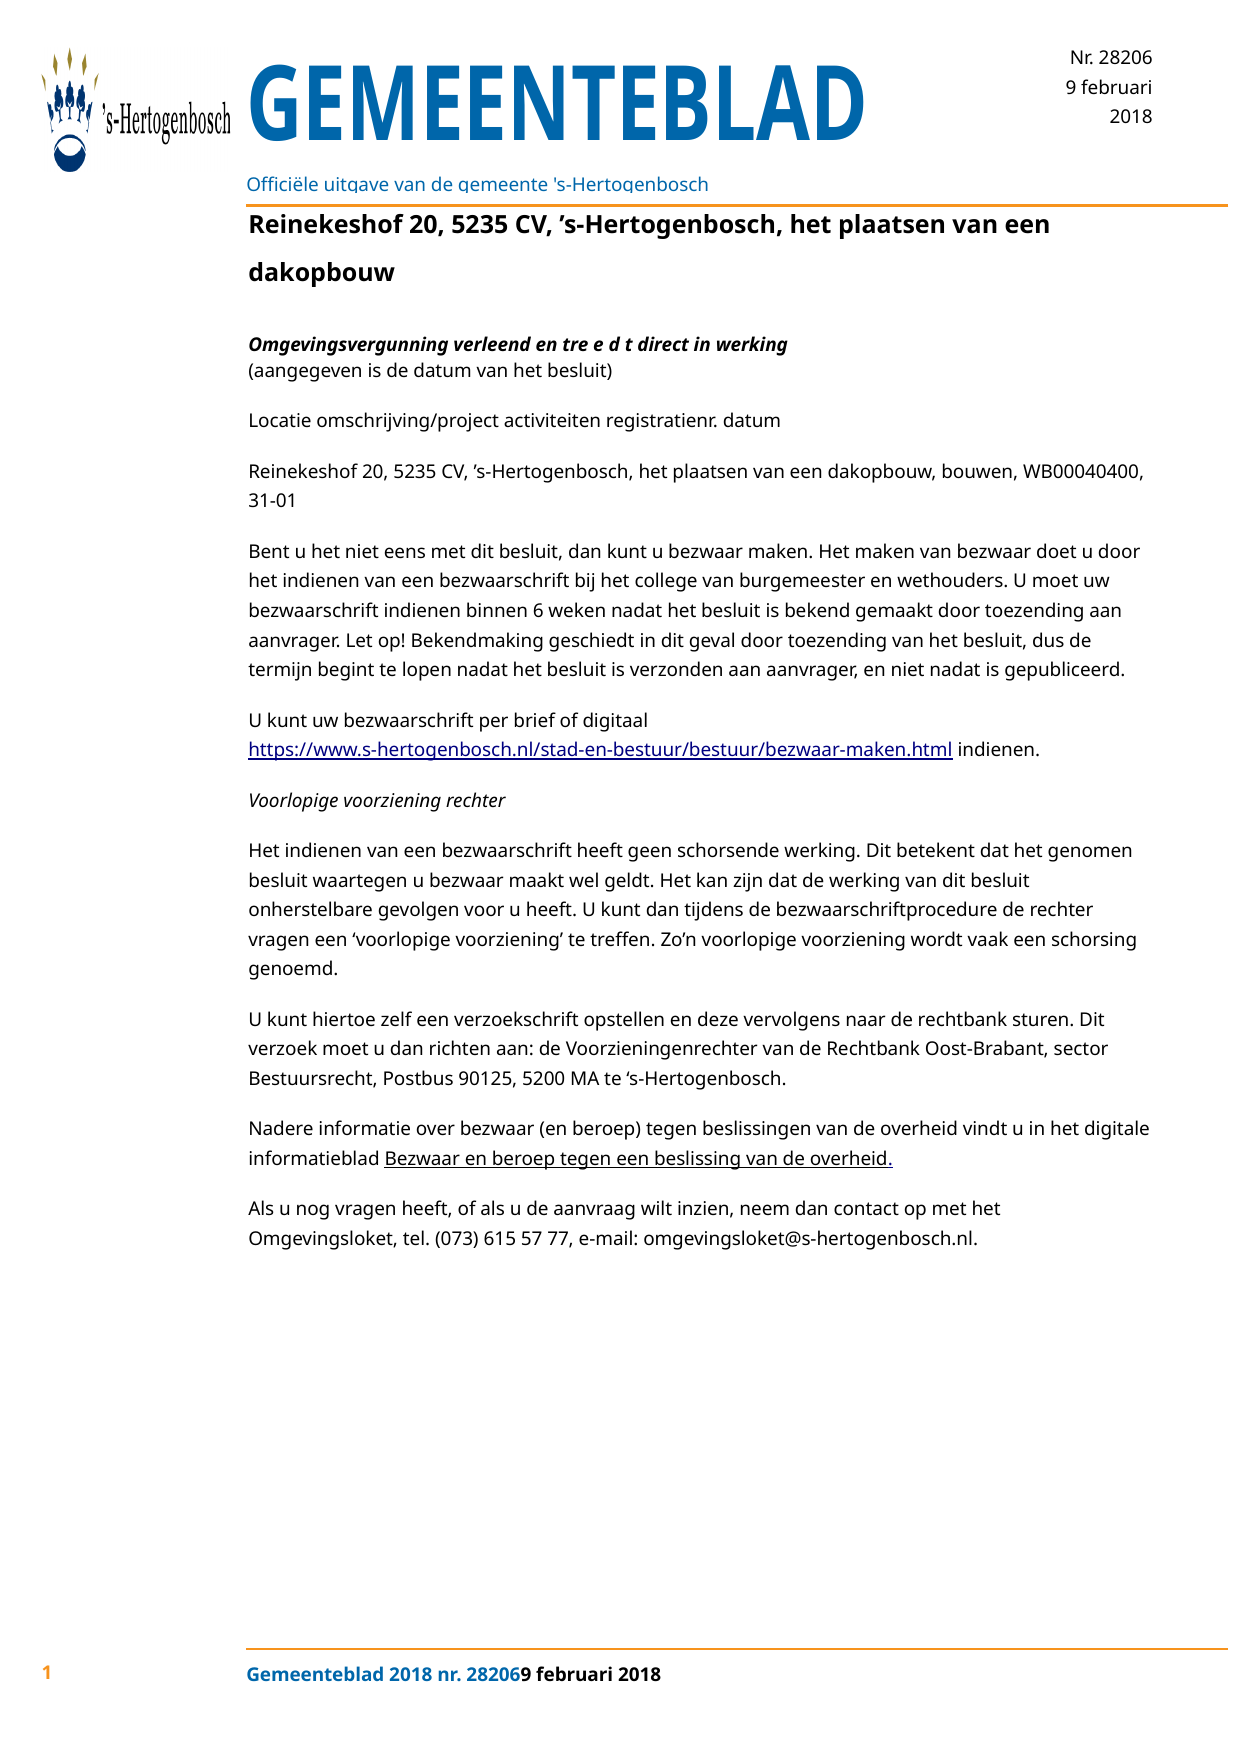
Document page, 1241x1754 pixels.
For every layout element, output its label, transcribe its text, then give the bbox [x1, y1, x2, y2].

text Reinekeshof 20, 5235 CV, ’s-Hertogenbosch, het plaatsen van een dakopbouw [248, 207, 1152, 288]
text Bent u het niet eens met dit besluit, dan kunt u bezwaar maken. Het maken van bezwaar doet u door het indienen van een bezwaarschrift bij het college van burgemeester en wethouders. U moet uw bezwaarschrift indienen binnen 6 weken nadat het besluit is bekend gemaakt door toezending aan aanvrager. Let op! Bekendmaking geschiedt in dit geval door toezending van het besluit, dus de termijn begint te lopen nadat het besluit is verzonden aan aanvrager, en niet nadat is gepubliceerd. [248, 538, 1152, 682]
text (aangegeven is de datum van het besluit) [248, 357, 1152, 383]
text Voorlopige voorziening rechter [248, 787, 1152, 812]
text Reinekeshof 20, 5235 CV, ’s-Hertogenbosch, het plaatsen van een dakopbouw, bouwen, WB00040400, 31-01 [248, 458, 1152, 513]
text Het indienen van een bezwaarschrift heeft geen schorsende werking. Dit betekent dat het genomen besluit waartegen u bezwaar maakt wel geldt. Het kan zijn dat de werking van dit besluit onherstelbare gevolgen voor u heeft. U kunt dan tijdens de bezwaarschriftprocedure de rechter vragen een ‘voorlopige voorziening’ te treffen. Zo’n voorlopige voorziening wordt vaak een schorsing genoemd. [248, 837, 1152, 981]
text U kunt hiertoe zelf een verzoekschrift opstellen en deze vervolgens naar de rechtbank sturen. Dit verzoek moet u dan richten aan: de Voorzieningenrechter van de Rechtbank Oost-Brabant, sector Bestuursrecht, Postbus 90125, 5200 MA te ‘s-Hertogenbosch. [248, 1006, 1152, 1091]
text Omgevingsvergunning verleend en tre e d t direct in werking [248, 331, 1152, 357]
text Nadere informatie over bezwaar (en beroep) tegen beslissingen van de overheid vindt u in het digitale informatieblad Bezwaar en beroep tegen een beslissing van de overheid. [248, 1116, 1152, 1171]
picture [41, 47, 231, 172]
text Locatie omschrijving/project activiteiten registratienr. datum [248, 408, 1152, 433]
text Als u nog vragen heeft, of als u de aanvraag wilt inzien, neem dan contact op met het Omgevingsloket, tel. (073) 615 57 77, e-mail: omgevingsloket@s-hertogenbosch.nl. [248, 1196, 1152, 1251]
text U kunt uw bezwaarschrift per brief of digitaal https://www.s-hertogenbosch.nl/stad-en-bestuur/bestuur/bezwaar-maken.html indienen. [248, 707, 1152, 762]
